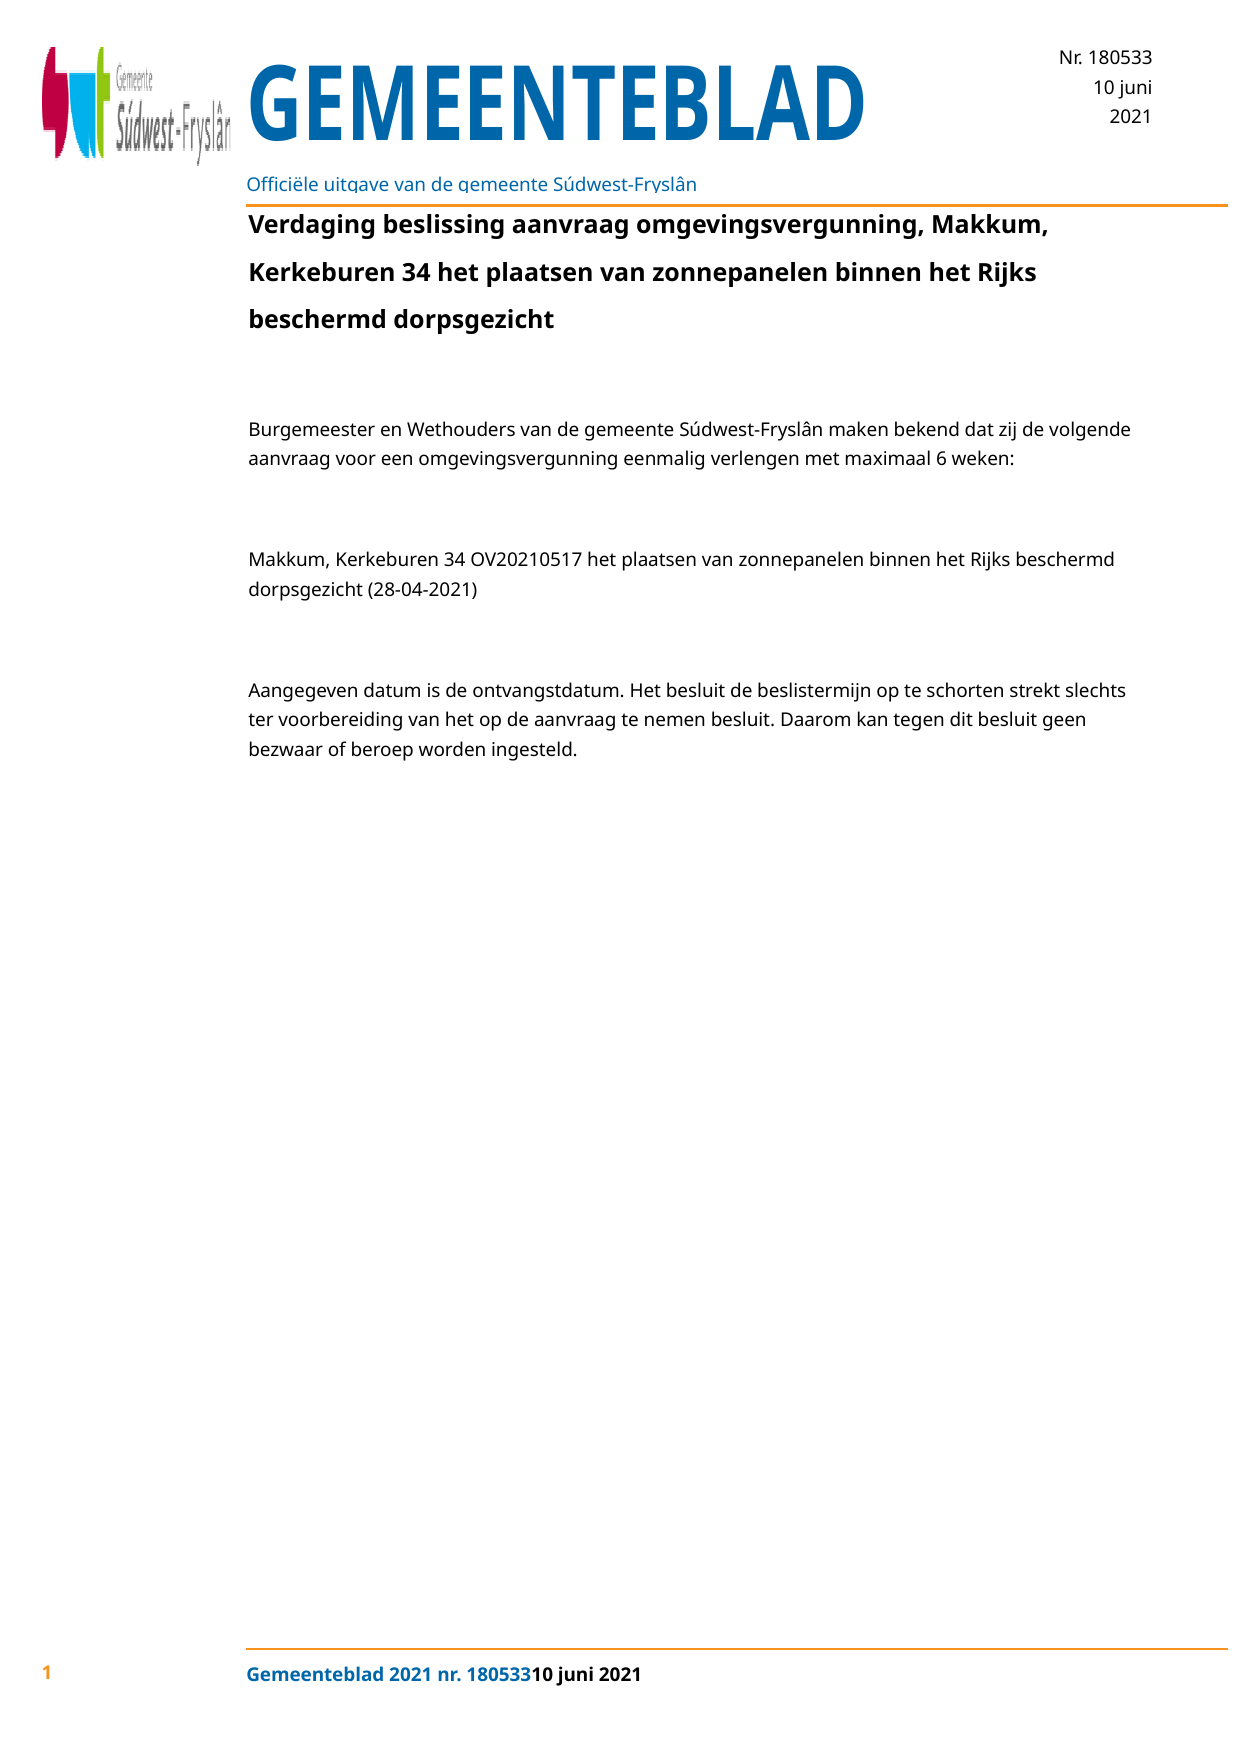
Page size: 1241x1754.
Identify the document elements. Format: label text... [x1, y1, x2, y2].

picture [41, 47, 231, 172]
text Makkum, Kerkeburen 34 OV20210517 het plaatsen van zonnepanelen binnen het Rijks beschermd dorpsgezicht (28-04-2021) [248, 546, 1152, 602]
text Aangegeven datum is de ontvangstdatum. Het besluit de beslistermijn op te schorten strekt slechts ter voorbereiding van het op de aanvraag te nemen besluit. Daarom kan tegen dit besluit geen bezwaar of beroep worden ingesteld. [248, 677, 1152, 762]
text Burgemeester en Wethouders van de gemeente Súdwest-Fryslân maken bekend dat zij de volgende aanvraag voor een omgevingsvergunning eenmalig verlengen met maximaal 6 weken: [248, 416, 1152, 471]
text Verdaging beslissing aanvraag omgevingsvergunning, Makkum, Kerkeburen 34 het plaatsen van zonnepanelen binnen het Rijks beschermd dorpsgezicht [248, 207, 1152, 336]
